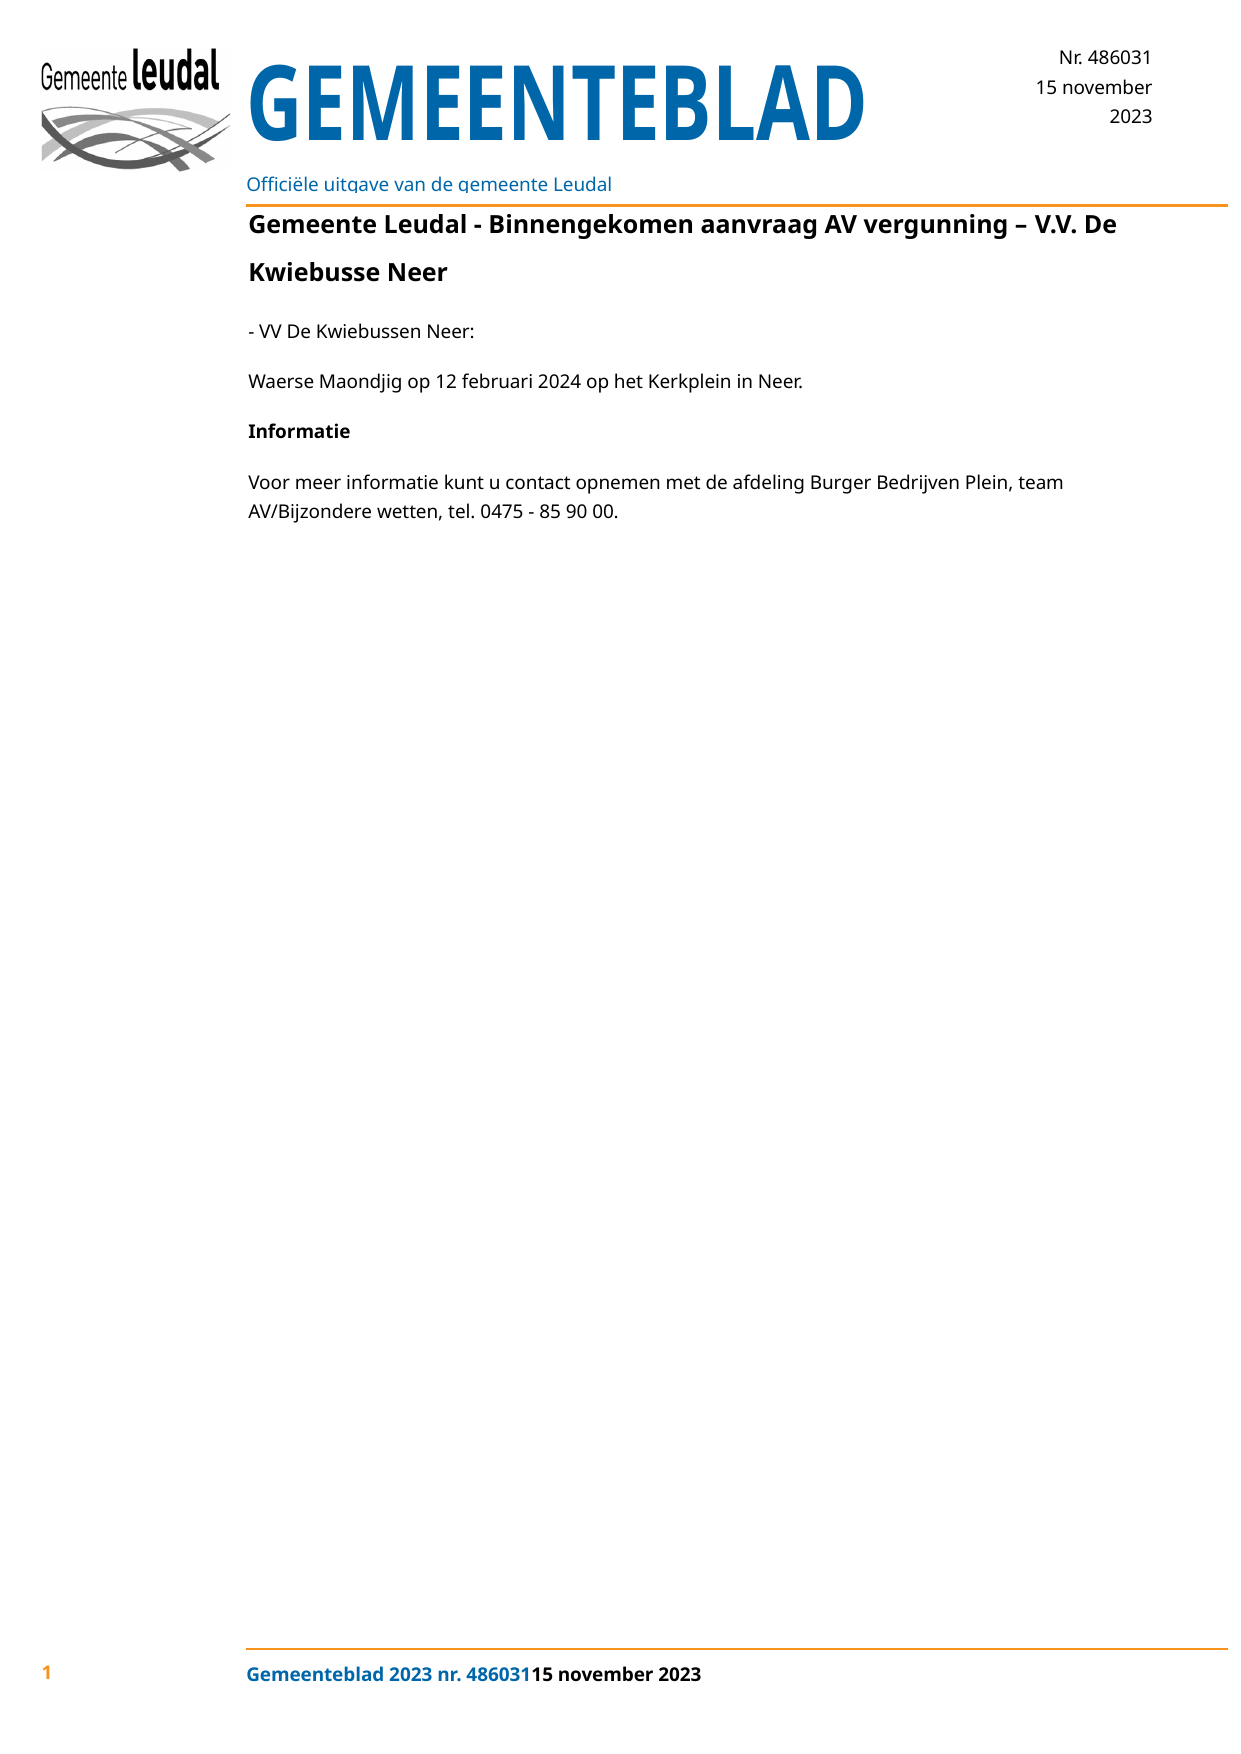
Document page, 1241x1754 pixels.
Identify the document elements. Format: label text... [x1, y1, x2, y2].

picture [41, 47, 231, 172]
text Voor meer informatie kunt u contact opnemen met de afdeling Burger Bedrijven Plein, team AV/Bijzondere wetten, tel. 0475 - 85 90 00. [248, 469, 1152, 524]
text - VV De Kwiebussen Neer: [248, 318, 1152, 344]
text Informatie [248, 419, 1152, 444]
text Gemeente Leudal - Binnengekomen aanvraag AV vergunning – V.V. De Kwiebusse Neer [248, 207, 1152, 288]
text Waerse Maondjig op 12 februari 2024 op het Kerkplein in Neer. [248, 368, 1152, 394]
